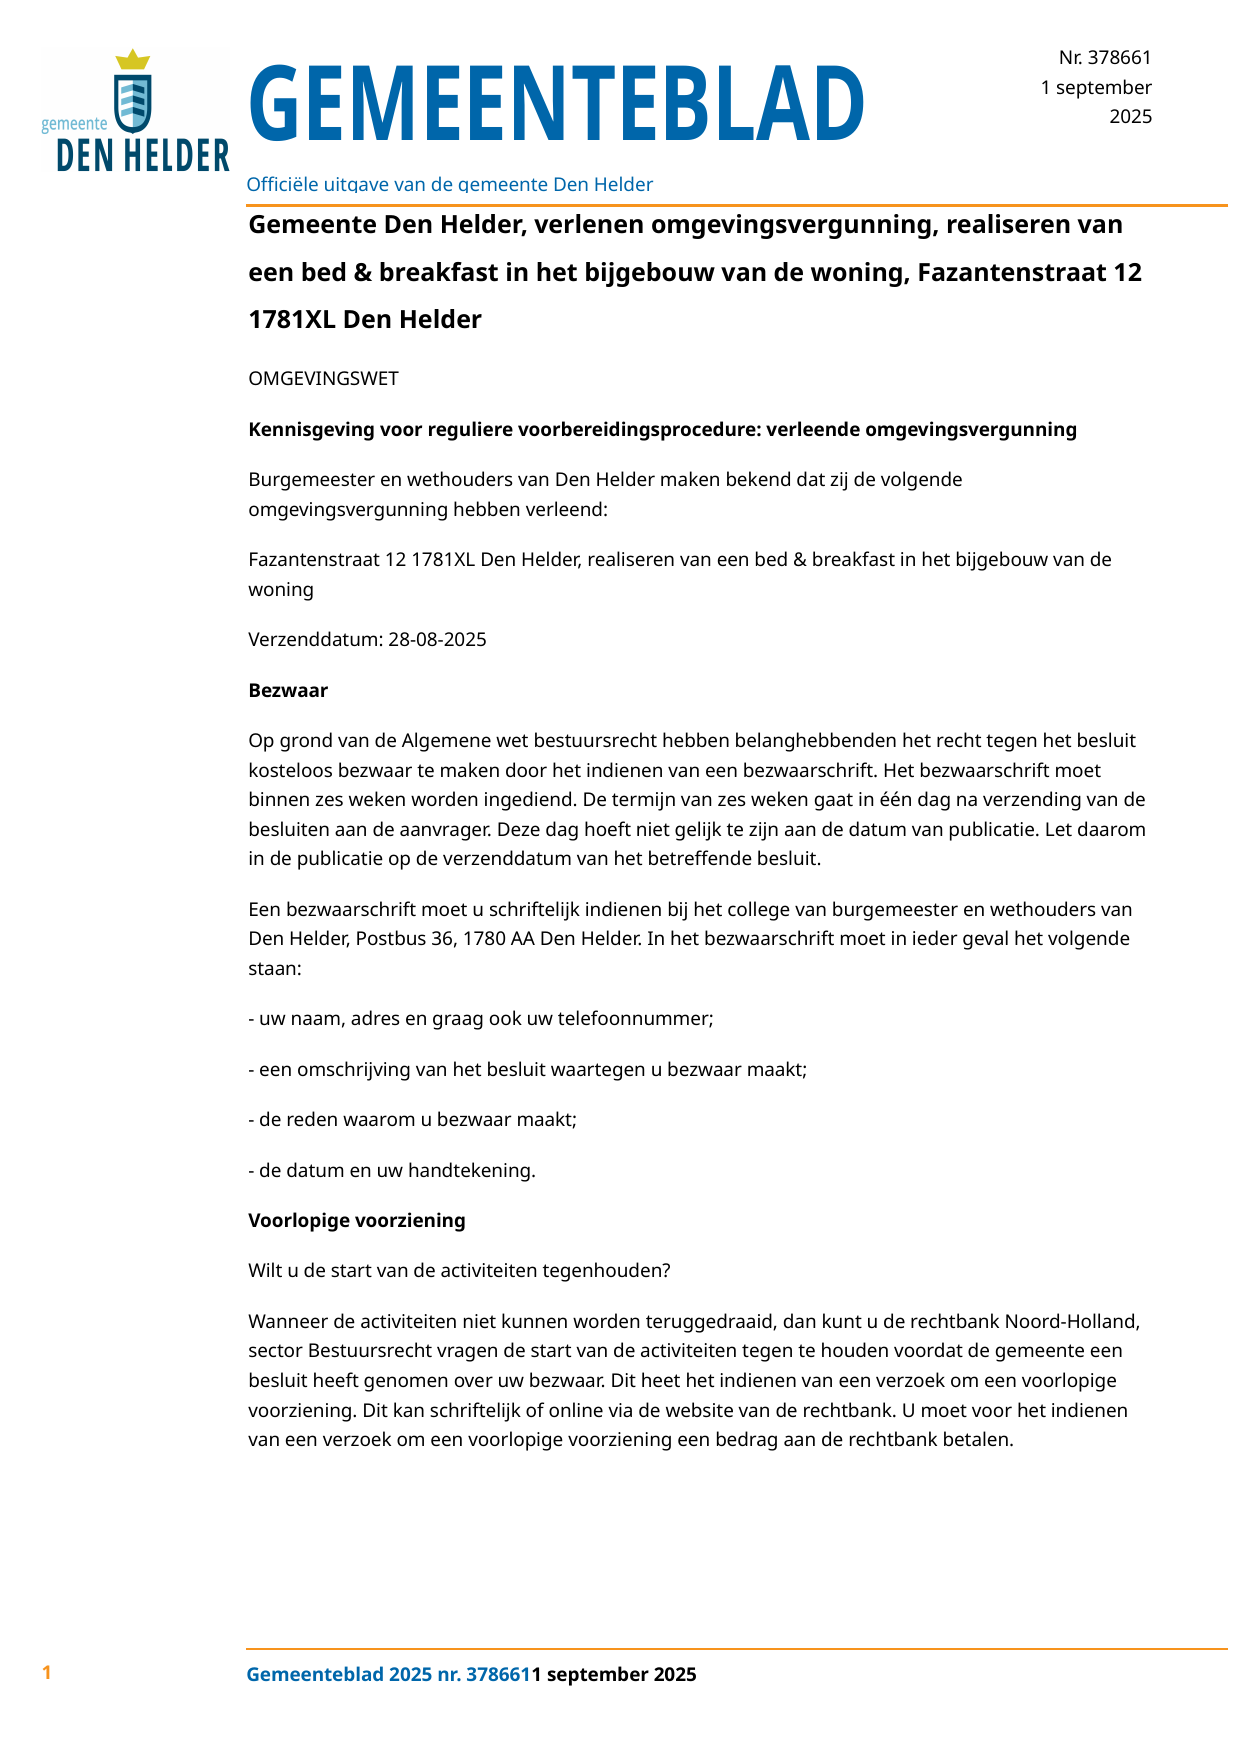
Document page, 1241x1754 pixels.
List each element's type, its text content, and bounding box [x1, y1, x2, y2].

text Gemeente Den Helder, verlenen omgevingsvergunning, realiseren van een bed & breakfast in het bijgebouw van de woning, Fazantenstraat 12 1781XL Den Helder [248, 207, 1152, 336]
text Kennisgeving voor reguliere voorbereidingsprocedure: verleende omgevingsvergunning [248, 416, 1152, 442]
picture [130, 157, 135, 172]
picture [41, 47, 231, 172]
text Een bezwaarschrift moet u schriftelijk indienen bij het college van burgemeester en wethouders van Den Helder, Postbus 36, 1780 AA Den Helder. In het bezwaarschrift moet in ieder geval het volgende staan: [248, 896, 1152, 981]
picture [63, 144, 68, 165]
picture [182, 144, 187, 165]
picture [220, 160, 224, 172]
text - de datum en uw handtekening. [248, 1157, 1152, 1182]
text Wilt u de start van de activiteiten tegenhouden? [248, 1258, 1152, 1283]
text - uw naam, adres en graag ook uw telefoonnummer; [248, 1006, 1152, 1031]
text Burgemeester en wethouders van Den Helder maken bekend dat zij de volgende omgevingsvergunning hebben verleend: [248, 466, 1152, 522]
text Bezwaar [248, 677, 1152, 702]
text Wanneer de activiteiten niet kunnen worden teruggedraaid, dan kunt u de rechtbank Noord-Holland, sector Bestuursrecht vragen de start van de activiteiten tegen te houden voordat de gemeente een besluit heeft genomen over uw bezwaar. Dit heet het indienen van een verzoek om een voorlopige voorziening. Dit kan schriftelijk of online via de website van de rechtbank. U moet voor het indienen van een verzoek om een voorlopige voorziening een bedrag aan de rechtbank betalen. [248, 1308, 1152, 1452]
text Verzenddatum: 28-08-2025 [248, 626, 1152, 652]
text Op grond van de Algemene wet bestuursrecht hebben belanghebbenden het recht tegen het besluit kosteloos bezwaar te maken door het indienen van een bezwaarschrift. Het bezwaarschrift moet binnen zes weken worden ingediend. De termijn van zes weken gaat in één dag na verzending van de besluiten aan de aanvrager. Deze dag hoeft niet gelijk te zijn aan de datum van publicatie. Let daarom in de publicatie op de verzenddatum van het betreffende besluit. [248, 727, 1152, 871]
picture [100, 154, 106, 172]
text - een omschrijving van het besluit waartegen u bezwaar maakt; [248, 1056, 1152, 1082]
text Voorlopige voorziening [248, 1207, 1152, 1233]
text - de reden waarom u bezwaar maakt; [248, 1106, 1152, 1132]
text Fazantenstraat 12 1781XL Den Helder, realiseren van een bed & breakfast in het bijgebouw van de woning [248, 546, 1152, 602]
text OMGEVINGSWET [248, 366, 1152, 391]
